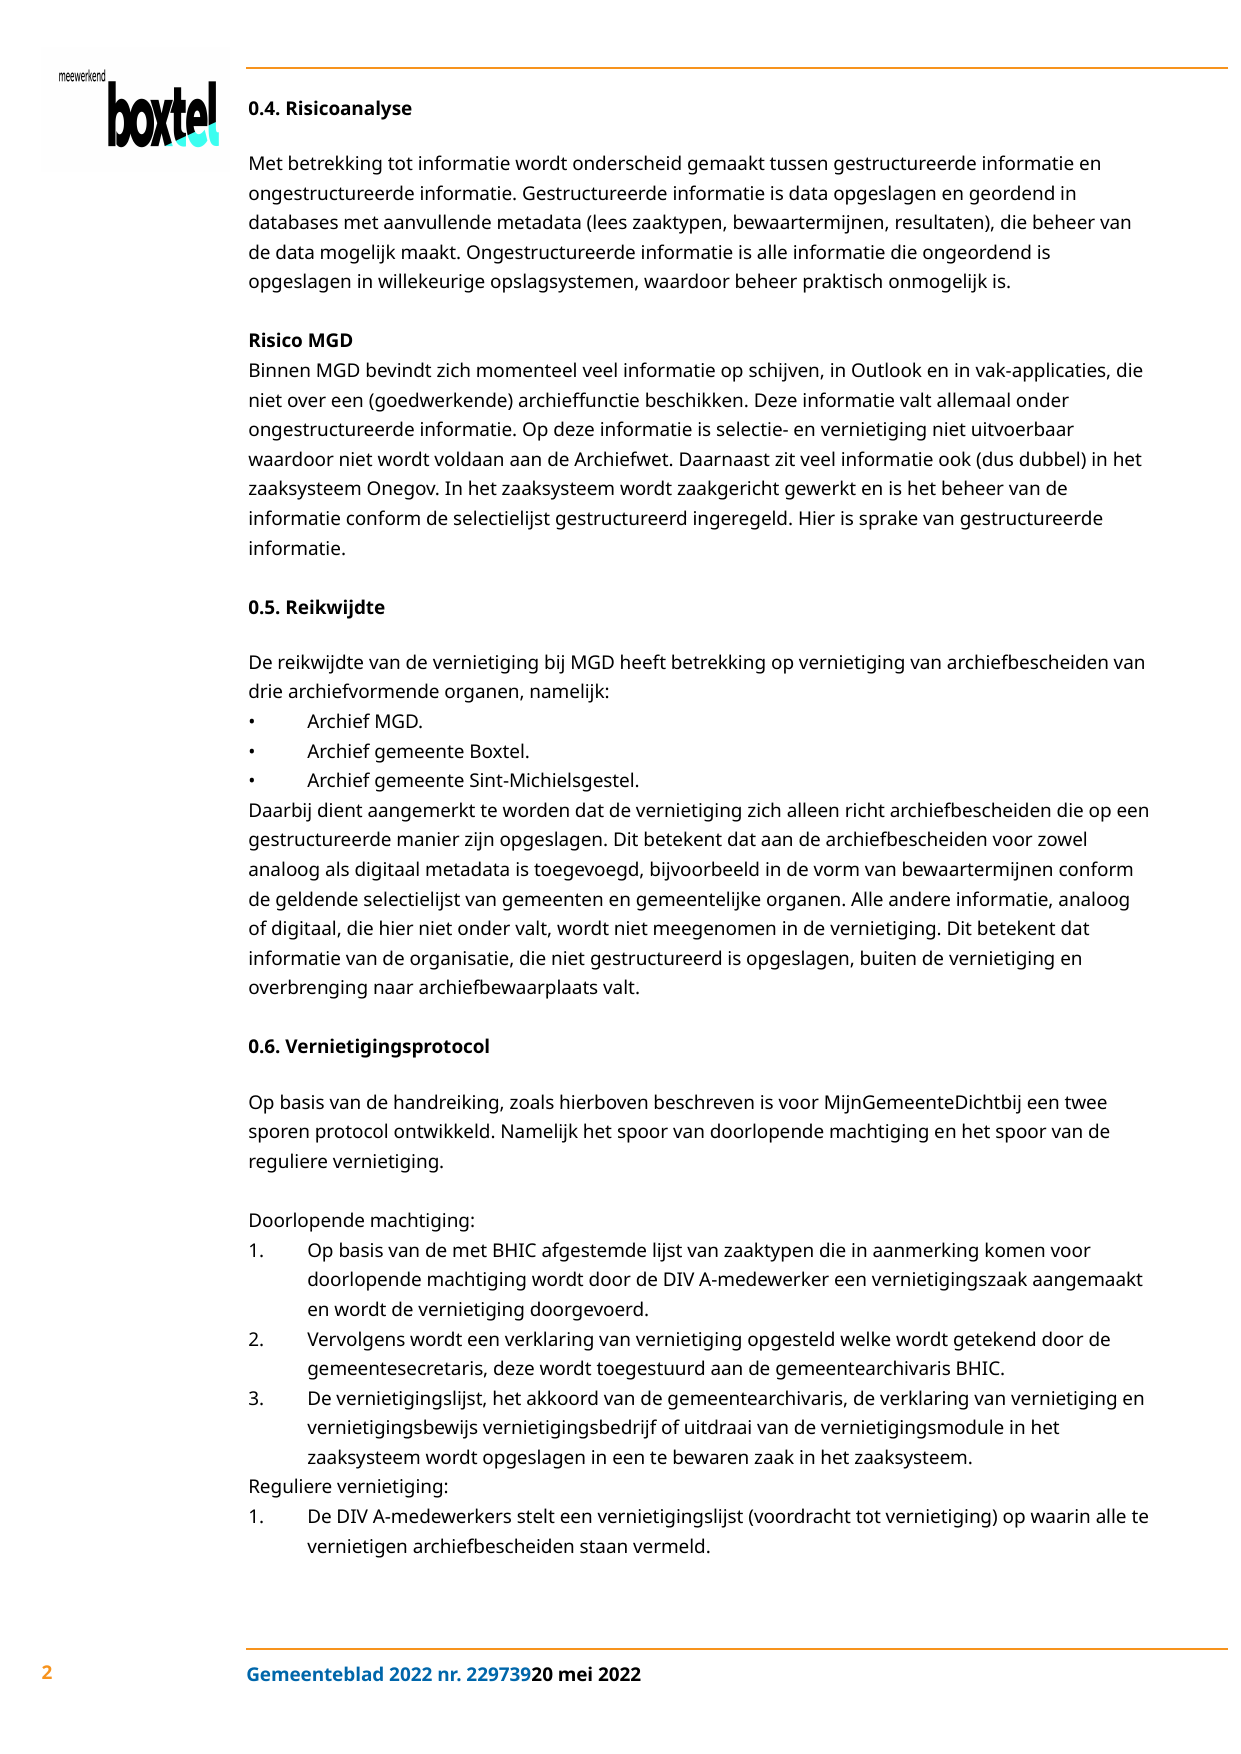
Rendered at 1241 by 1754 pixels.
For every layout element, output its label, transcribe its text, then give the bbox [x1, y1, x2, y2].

text 0.4. Risicoanalyse [248, 95, 1152, 121]
list De vernietigingslijst, het akkoord van de gemeentearchivaris, de verklaring van vernietiging en vernietigingsbewijs vernietigingsbedrijf of uitdraai van de vernietigingsmodule in het zaaksysteem wordt opgeslagen in een te bewaren zaak in het zaaksysteem. [248, 1385, 1152, 1470]
text Binnen MGD bevindt zich momenteel veel informatie op schijven, in Outlook en in vak-applicaties, die niet over een (goedwerkende) archieffunctie beschikken. Deze informatie valt allemaal onder ongestructureerde informatie. Op deze informatie is selectie- en vernietiging niet uitvoerbaar waardoor niet wordt voldaan aan de Archiefwet. Daarnaast zit veel informatie ook (dus dubbel) in het zaaksysteem Onegov. In het zaaksysteem wordt zaakgericht gewerkt en is het beheer van de informatie conform de selectielijst gestructureerd ingeregeld. Hier is sprake van gestructureerde informatie. [248, 357, 1152, 560]
text Met betrekking tot informatie wordt onderscheid gemaakt tussen gestructureerde informatie en ongestructureerde informatie. Gestructureerde informatie is data opgeslagen en geordend in databases met aanvullende metadata (lees zaaktypen, bewaartermijnen, resultaten), die beheer van de data mogelijk maakt. Ongestructureerde informatie is alle informatie die ongeordend is opgeslagen in willekeurige opslagsystemen, waardoor beheer praktisch onmogelijk is. [248, 150, 1152, 294]
text Daarbij dient aangemerkt te worden dat de vernietiging zich alleen richt archiefbescheiden die op een gestructureerde manier zijn opgeslagen. Dit betekent dat aan de archiefbescheiden voor zowel analoog als digitaal metadata is toegevoegd, bijvoorbeeld in de vorm van bewaartermijnen conform de geldende selectielijst van gemeenten en gemeentelijke organen. Alle andere informatie, analoog of digitaal, die hier niet onder valt, wordt niet meegenomen in de vernietiging. Dit betekent dat informatie van de organisatie, die niet gestructureerd is opgeslagen, buiten de vernietiging en overbrenging naar archiefbewaarplaats valt. [248, 797, 1152, 1000]
list De DIV A-medewerkers stelt een vernietigingslijst (voordracht tot vernietiging) op waarin alle te vernietigen archiefbescheiden staan vermeld. [248, 1503, 1152, 1558]
list Vervolgens wordt een verklaring van vernietiging opgesteld welke wordt getekend door de gemeentesecretaris, deze wordt toegestuurd aan de gemeentearchivaris BHIC. [248, 1326, 1152, 1381]
text 0.5. Reikwijdte [248, 594, 1152, 619]
text 0.6. Vernietigingsprotocol [248, 1034, 1152, 1059]
text Reguliere vernietiging: [248, 1474, 1152, 1499]
list Archief MGD. [248, 708, 1152, 734]
text Risico MGD [248, 328, 1152, 353]
list Archief gemeente Sint-Michielsgestel. [248, 767, 1152, 793]
list Archief gemeente Boxtel. [248, 738, 1152, 764]
list Op basis van de met BHIC afgestemde lijst van zaaktypen die in aanmerking komen voor doorlopende machtiging wordt door de DIV A-medewerker een vernietigingszaak aangemaakt en wordt de vernietiging doorgevoerd. [248, 1237, 1152, 1322]
text Op basis van de handreiking, zoals hierboven beschreven is voor MijnGemeenteDichtbij een twee sporen protocol ontwikkeld. Namelijk het spoor van doorlopende machtiging en het spoor van de reguliere vernietiging. [248, 1089, 1152, 1174]
text Doorlopende machtiging: [248, 1207, 1152, 1233]
text De reikwijdte van de vernietiging bij MGD heeft betrekking op vernietiging van archiefbescheiden van drie archiefvormende organen, namelijk: [248, 649, 1152, 704]
picture [41, 47, 231, 172]
